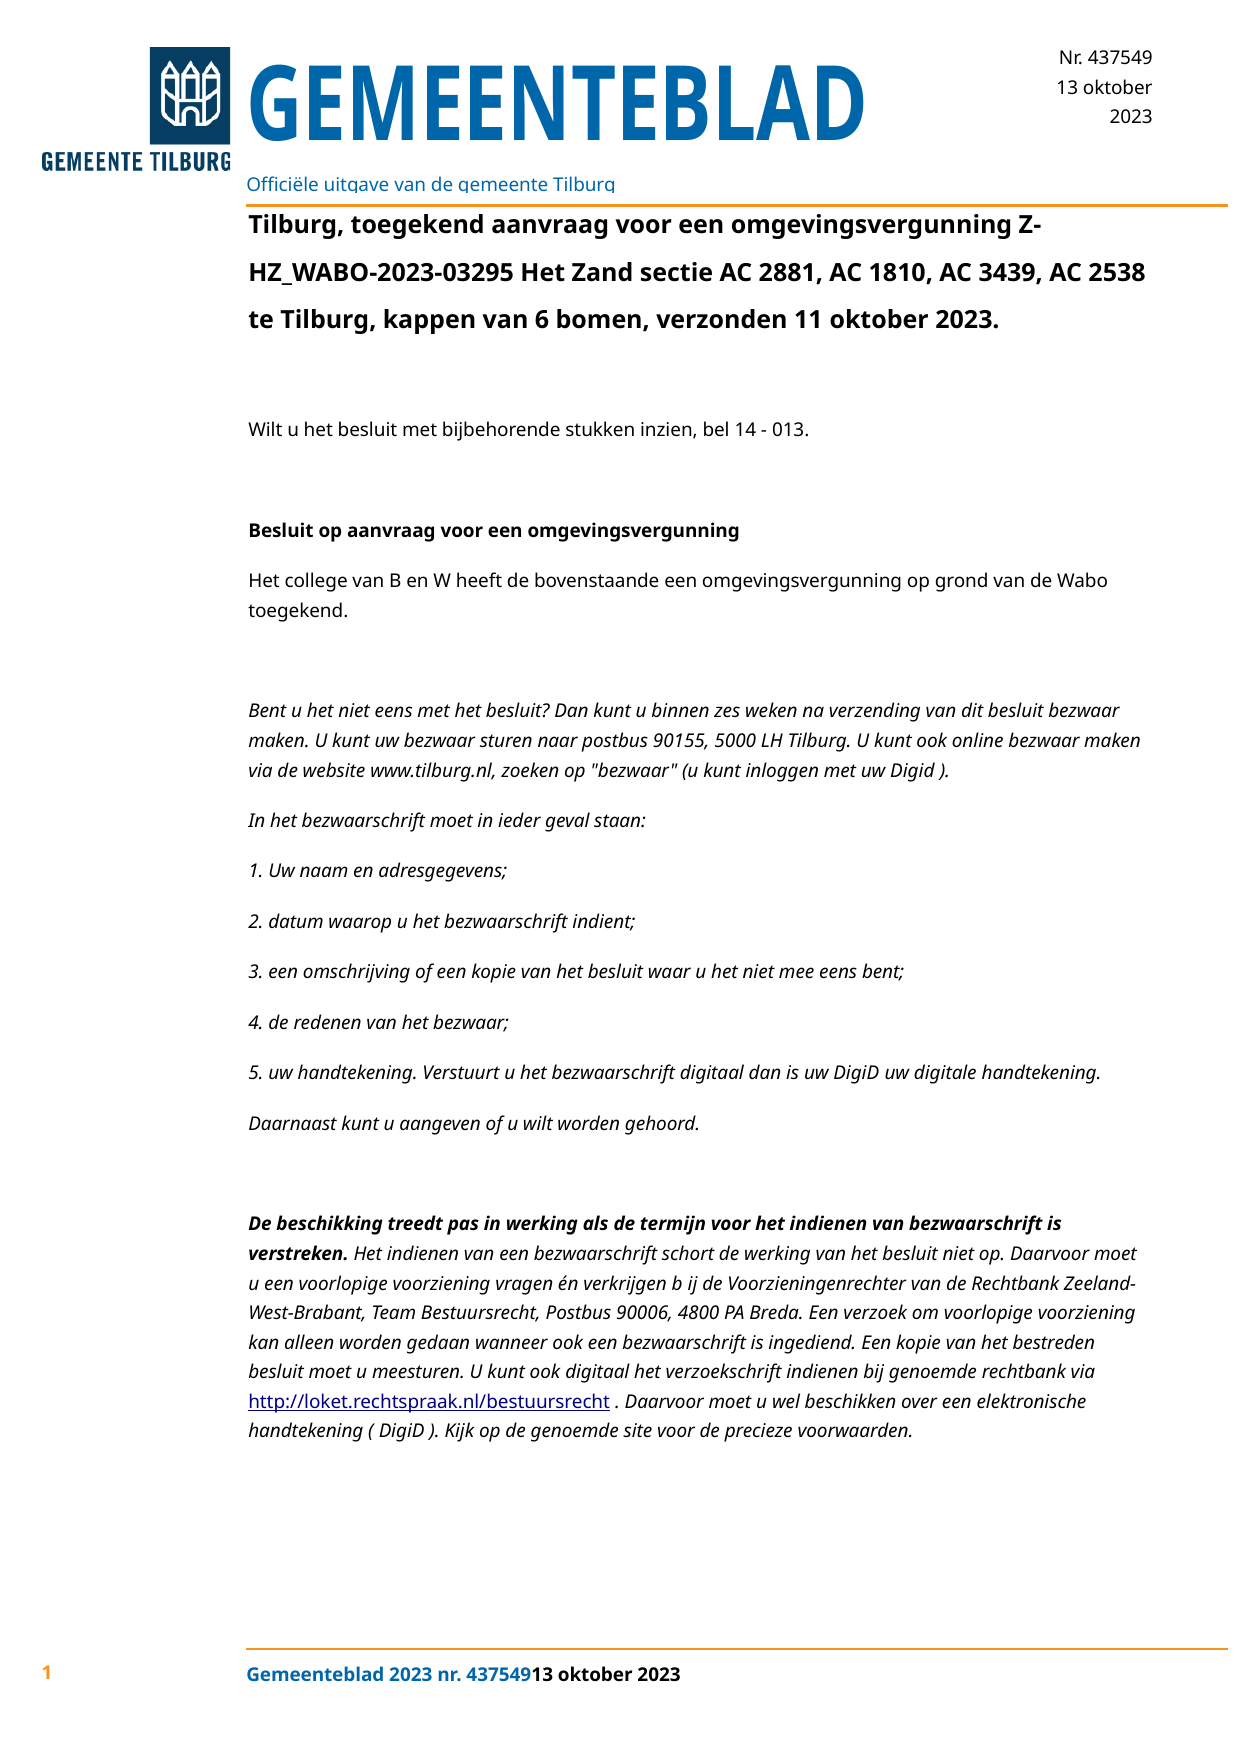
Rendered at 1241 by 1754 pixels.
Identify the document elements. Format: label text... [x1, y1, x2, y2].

text Besluit op aanvraag voor een omgevingsvergunning [248, 517, 1152, 542]
text De beschikking treedt pas in werking als de termijn voor het indienen van bezwaarschrift is verstreken. Het indienen van een bezwaarschrift schort de werking van het besluit niet op. Daarvoor moet u een voorlopige voorziening vragen én verkrijgen b ij de Voorzieningenrechter van de Rechtbank Zeeland-West-Brabant, Team Bestuursrecht, Postbus 90006, 4800 PA Breda. Een verzoek om voorlopige voorziening kan alleen worden gedaan wanneer ook een bezwaarschrift is ingediend. Een kopie van het bestreden besluit moet u meesturen. U kunt ook digitaal het verzoekschrift indienen bij genoemde rechtbank via http://loket.rechtspraak.nl/bestuursrecht . Daarvoor moet u wel beschikken over een elektronische handtekening ( DigiD ). Kijk op de genoemde site voor de precieze voorwaarden. [248, 1211, 1152, 1443]
text 5. uw handtekening. Verstuurt u het bezwaarschrift digitaal dan is uw DigiD uw digitale handtekening. [248, 1059, 1152, 1085]
text In het bezwaarschrift moet in ieder geval staan: [248, 807, 1152, 833]
text Daarnaast kunt u aangeven of u wilt worden gehoord. [248, 1110, 1152, 1135]
text Het college van B en W heeft de bovenstaande een omgevingsvergunning op grond van de Wabo toegekend. [248, 567, 1152, 622]
text 3. een omschrijving of een kopie van het besluit waar u het niet mee eens bent; [248, 958, 1152, 984]
text 4. de redenen van het bezwaar; [248, 1009, 1152, 1034]
text Bent u het niet eens met het besluit? Dan kunt u binnen zes weken na verzending van dit besluit bezwaar maken. U kunt uw bezwaar sturen naar postbus 90155, 5000 LH Tilburg. U kunt ook online bezwaar maken via de website www.tilburg.nl, zoeken op "bezwaar" (u kunt inloggen met uw Digid ). [248, 698, 1152, 782]
text 1. Uw naam en adresgegevens; [248, 858, 1152, 883]
text Wilt u het besluit met bijbehorende stukken inzien, bel 14 - 013. [248, 416, 1152, 442]
text 2. datum waarop u het bezwaarschrift indient; [248, 908, 1152, 934]
picture [41, 47, 231, 172]
text Tilburg, toegekend aanvraag voor een omgevingsvergunning Z-HZ_WABO-2023-03295 Het Zand sectie AC 2881, AC 1810, AC 3439, AC 2538 te Tilburg, kappen van 6 bomen, verzonden 11 oktober 2023. [248, 207, 1152, 336]
